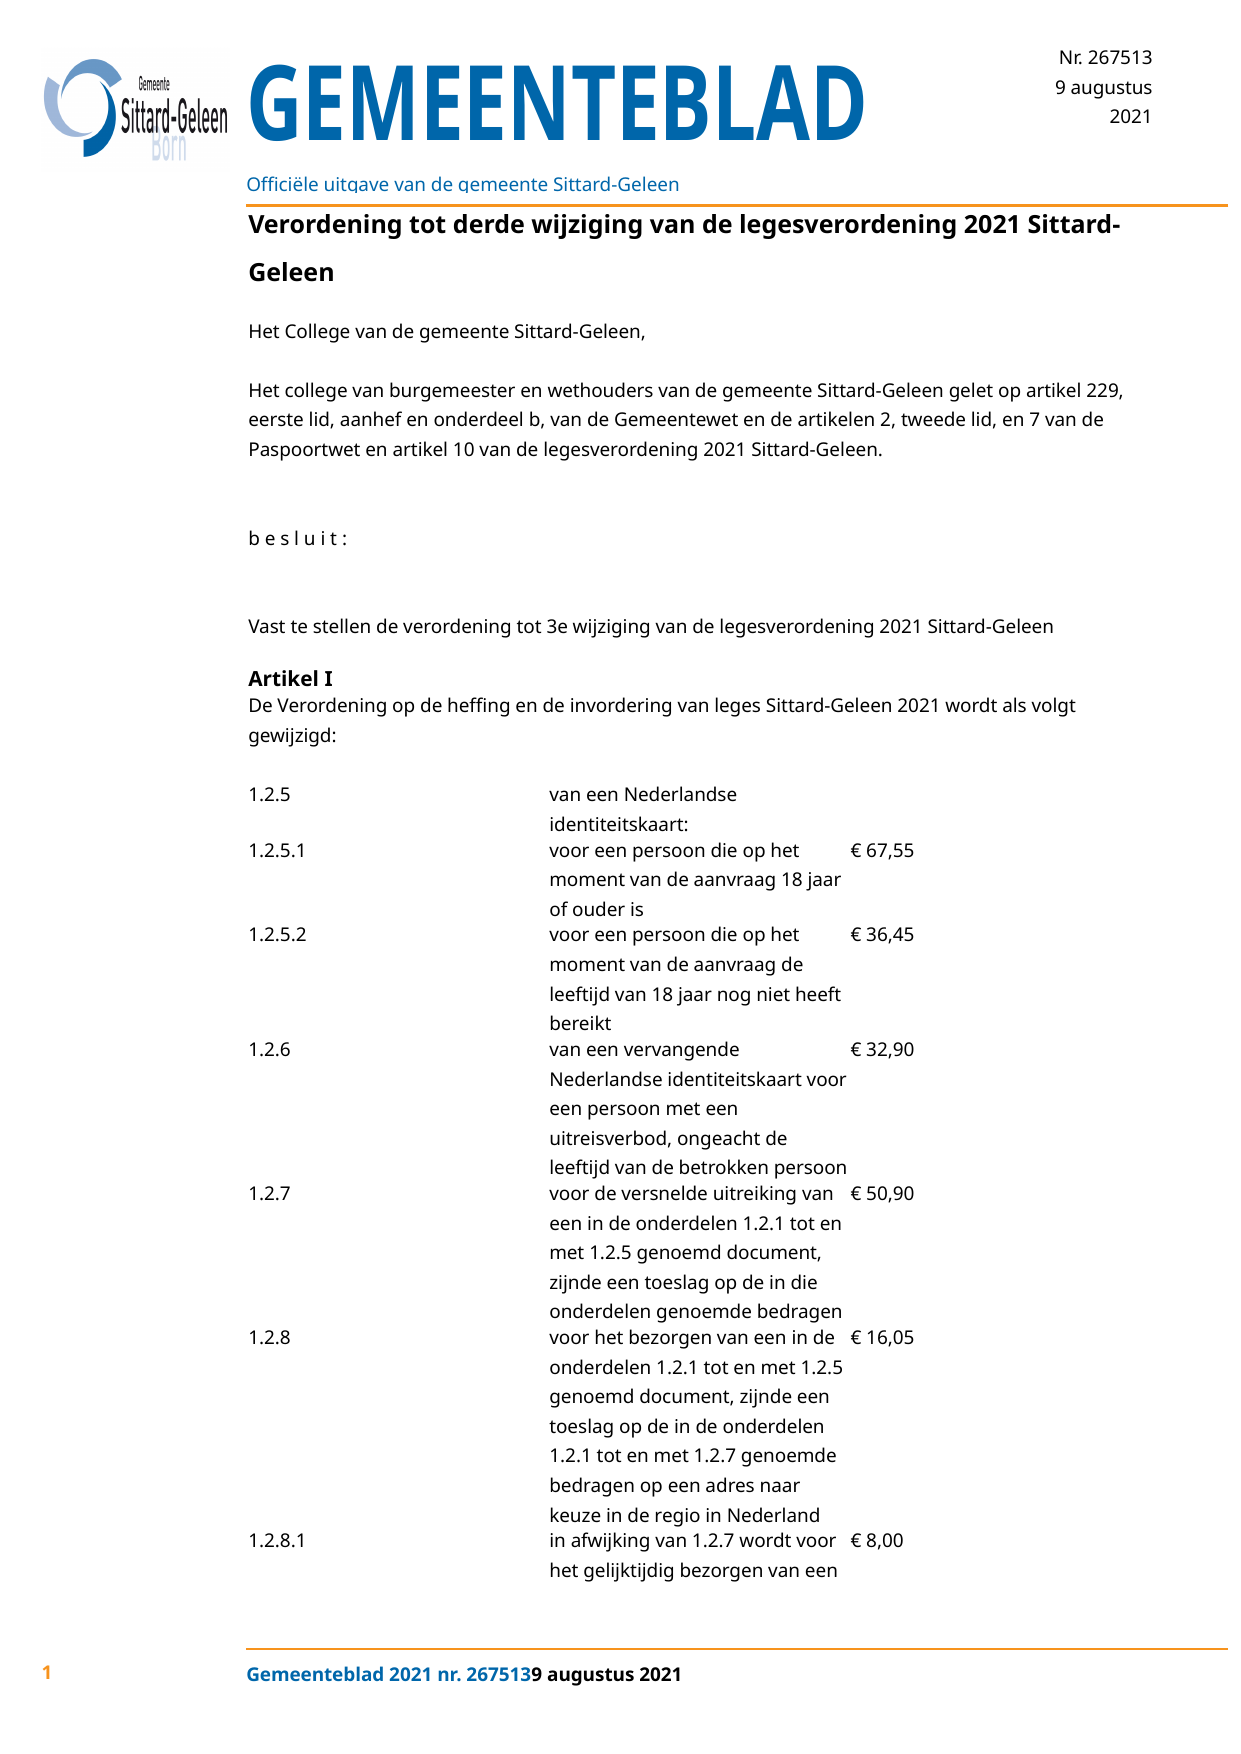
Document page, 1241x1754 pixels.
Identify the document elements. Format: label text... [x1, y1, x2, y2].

table_cell voor een persoon die op het moment van de aanvraag de leeftijd van 18 jaar nog niet heeft bereikt [549, 922, 850, 1036]
text Vast te stellen de verordening tot 3e wijziging van de legesverordening 2021 Sittard-Geleen [248, 614, 1152, 639]
table_header [850, 781, 1152, 837]
table_cell 1.2.5.1 [248, 837, 549, 922]
table_cell 1.2.8 [248, 1324, 549, 1527]
table_cell 1.2.6 [248, 1036, 549, 1180]
text Verordening tot derde wijziging van de legesverordening 2021 Sittard-Geleen [248, 207, 1152, 288]
table_cell 1.2.8.1 [248, 1528, 549, 1583]
text Het College van de gemeente Sittard-Geleen, [248, 318, 1152, 344]
table_cell € 36,45 [850, 922, 1152, 1036]
table_cell voor de versnelde uitreiking van een in de onderdelen 1.2.1 tot en met 1.2.5 genoemd document, zijnde een toeslag op de in die onderdelen genoemde bedragen [549, 1180, 850, 1324]
table_cell € 50,90 [850, 1180, 1152, 1324]
table_cell € 8,00 [850, 1528, 1152, 1583]
text b e s l u i t : [248, 525, 1152, 551]
table_cell 1.2.7 [248, 1180, 549, 1324]
text Artikel I [248, 664, 1152, 693]
text De Verordening op de heffing en de invordering van leges Sittard-Geleen 2021 wordt als volgt gewijzigd: [248, 693, 1152, 748]
table_cell 1.2.5.2 [248, 922, 549, 1036]
table_header van een Nederlandse identiteitskaart: [549, 781, 850, 837]
table_header 1.2.5 [248, 781, 549, 837]
table_cell voor het bezorgen van een in de onderdelen 1.2.1 tot en met 1.2.5 genoemd document, zijnde een toeslag op de in de onderdelen 1.2.1 tot en met 1.2.7 genoemde bedragen op een adres naar keuze in de regio in Nederland [549, 1324, 850, 1527]
text Het college van burgemeester en wethouders van de gemeente Sittard-Geleen gelet op artikel 229, eerste lid, aanhef en onderdeel b, van de Gemeentewet en de artikelen 2, tweede lid, en 7 van de Paspoortwet en artikel 10 van de legesverordening 2021 Sittard-Geleen. [248, 377, 1152, 462]
table_cell van een vervangende Nederlandse identiteitskaart voor een persoon met een uitreisverbod, ongeacht de leeftijd van de betrokken persoon [549, 1036, 850, 1180]
table_cell € 32,90 [850, 1036, 1152, 1180]
picture [41, 47, 231, 172]
table_cell in afwijking van 1.2.7 wordt voor het gelijktijdig bezorgen van een [549, 1528, 850, 1583]
table_cell voor een persoon die op het moment van de aanvraag 18 jaar of ouder is [549, 837, 850, 922]
table_cell € 16,05 [850, 1324, 1152, 1527]
table_cell € 67,55 [850, 837, 1152, 922]
